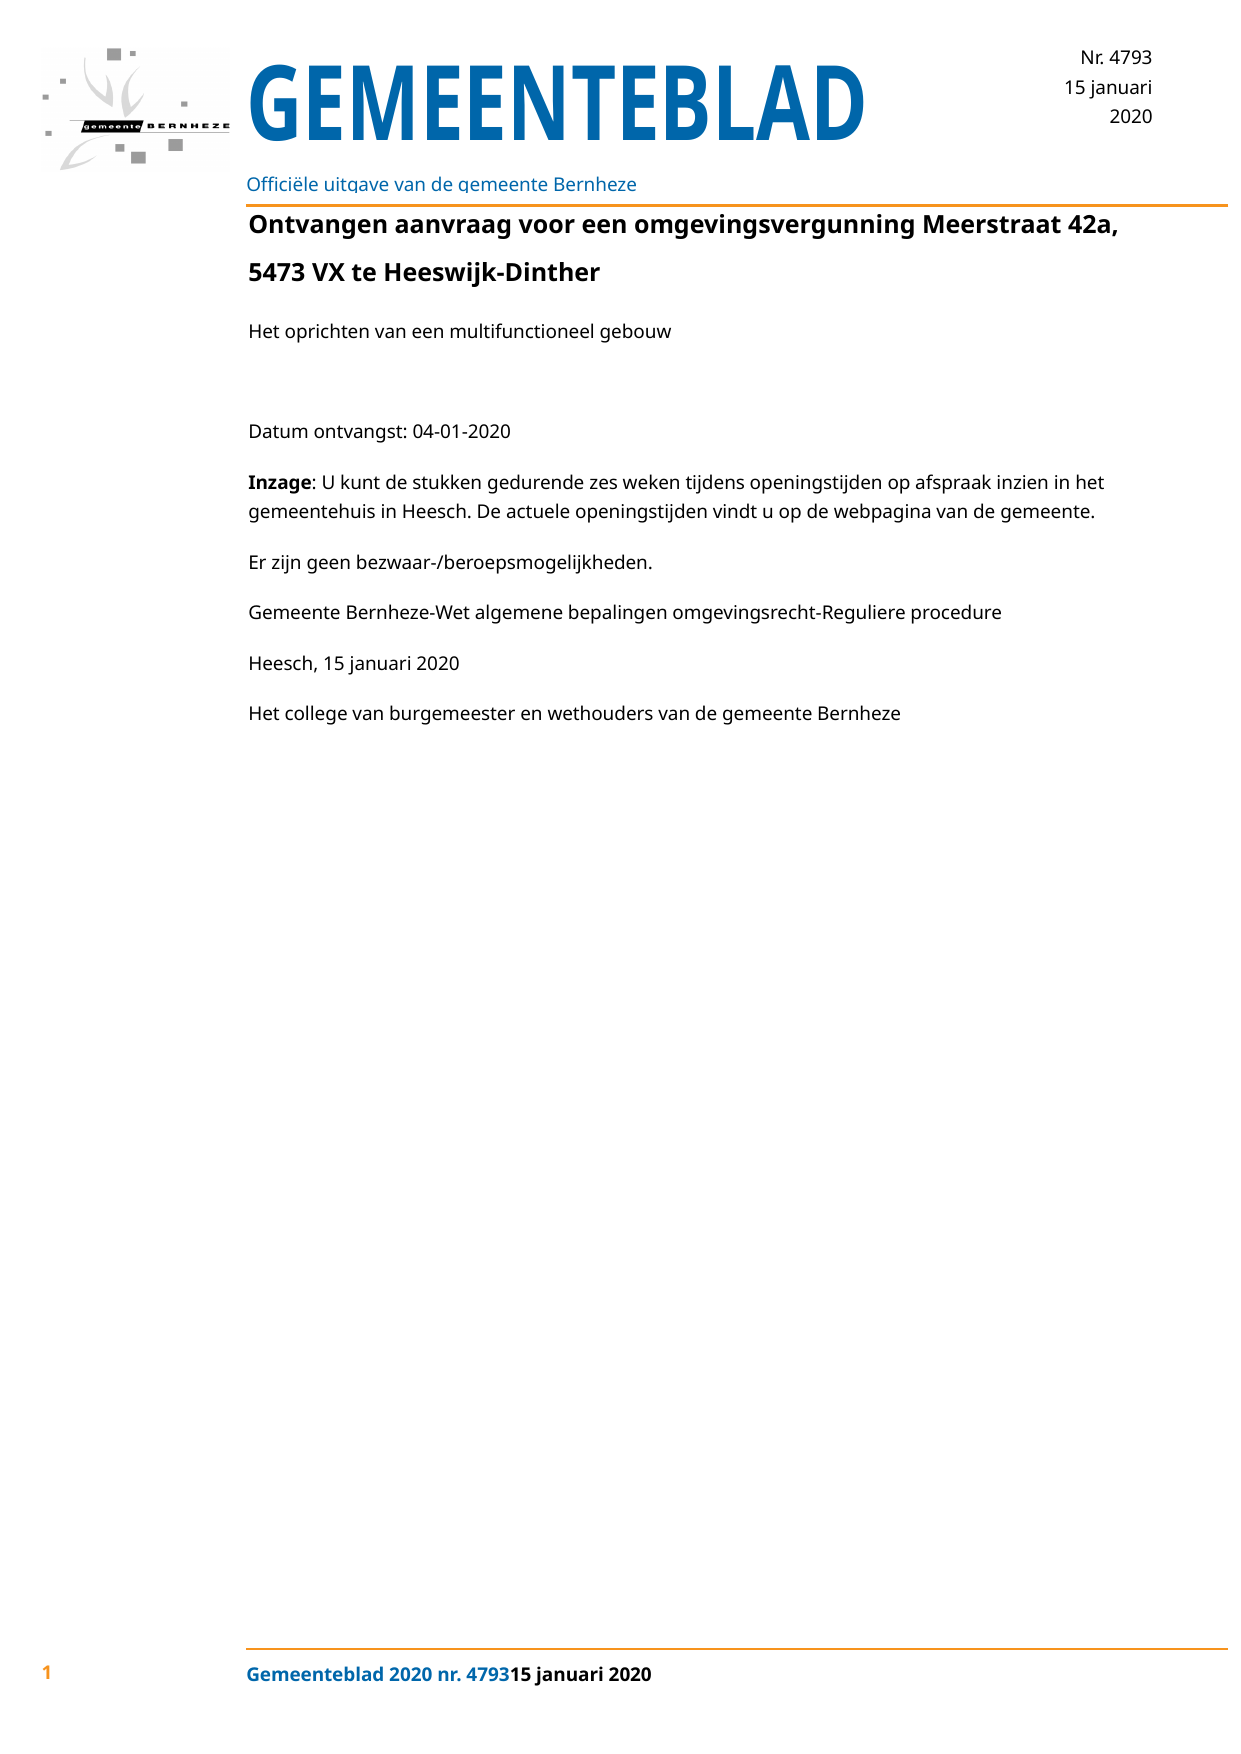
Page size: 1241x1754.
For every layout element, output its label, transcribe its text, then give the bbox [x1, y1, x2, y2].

text Het college van burgemeester en wethouders van de gemeente Bernheze [248, 700, 1152, 726]
text Heesch, 15 januari 2020 [248, 650, 1152, 676]
text Datum ontvangst: 04-01-2020 [248, 419, 1152, 444]
text Het oprichten van een multifunctioneel gebouw [248, 318, 1152, 344]
picture [41, 47, 231, 172]
text Ontvangen aanvraag voor een omgevingsvergunning Meerstraat 42a, 5473 VX te Heeswijk-Dinther [248, 207, 1152, 288]
text Er zijn geen bezwaar-/beroepsmogelijkheden. [248, 549, 1152, 575]
text Inzage: U kunt de stukken gedurende zes weken tijdens openingstijden op afspraak inzien in het gemeentehuis in Heesch. De actuele openingstijden vindt u op de webpagina van de gemeente. [248, 469, 1152, 524]
text Gemeente Bernheze-Wet algemene bepalingen omgevingsrecht-Reguliere procedure [248, 599, 1152, 625]
